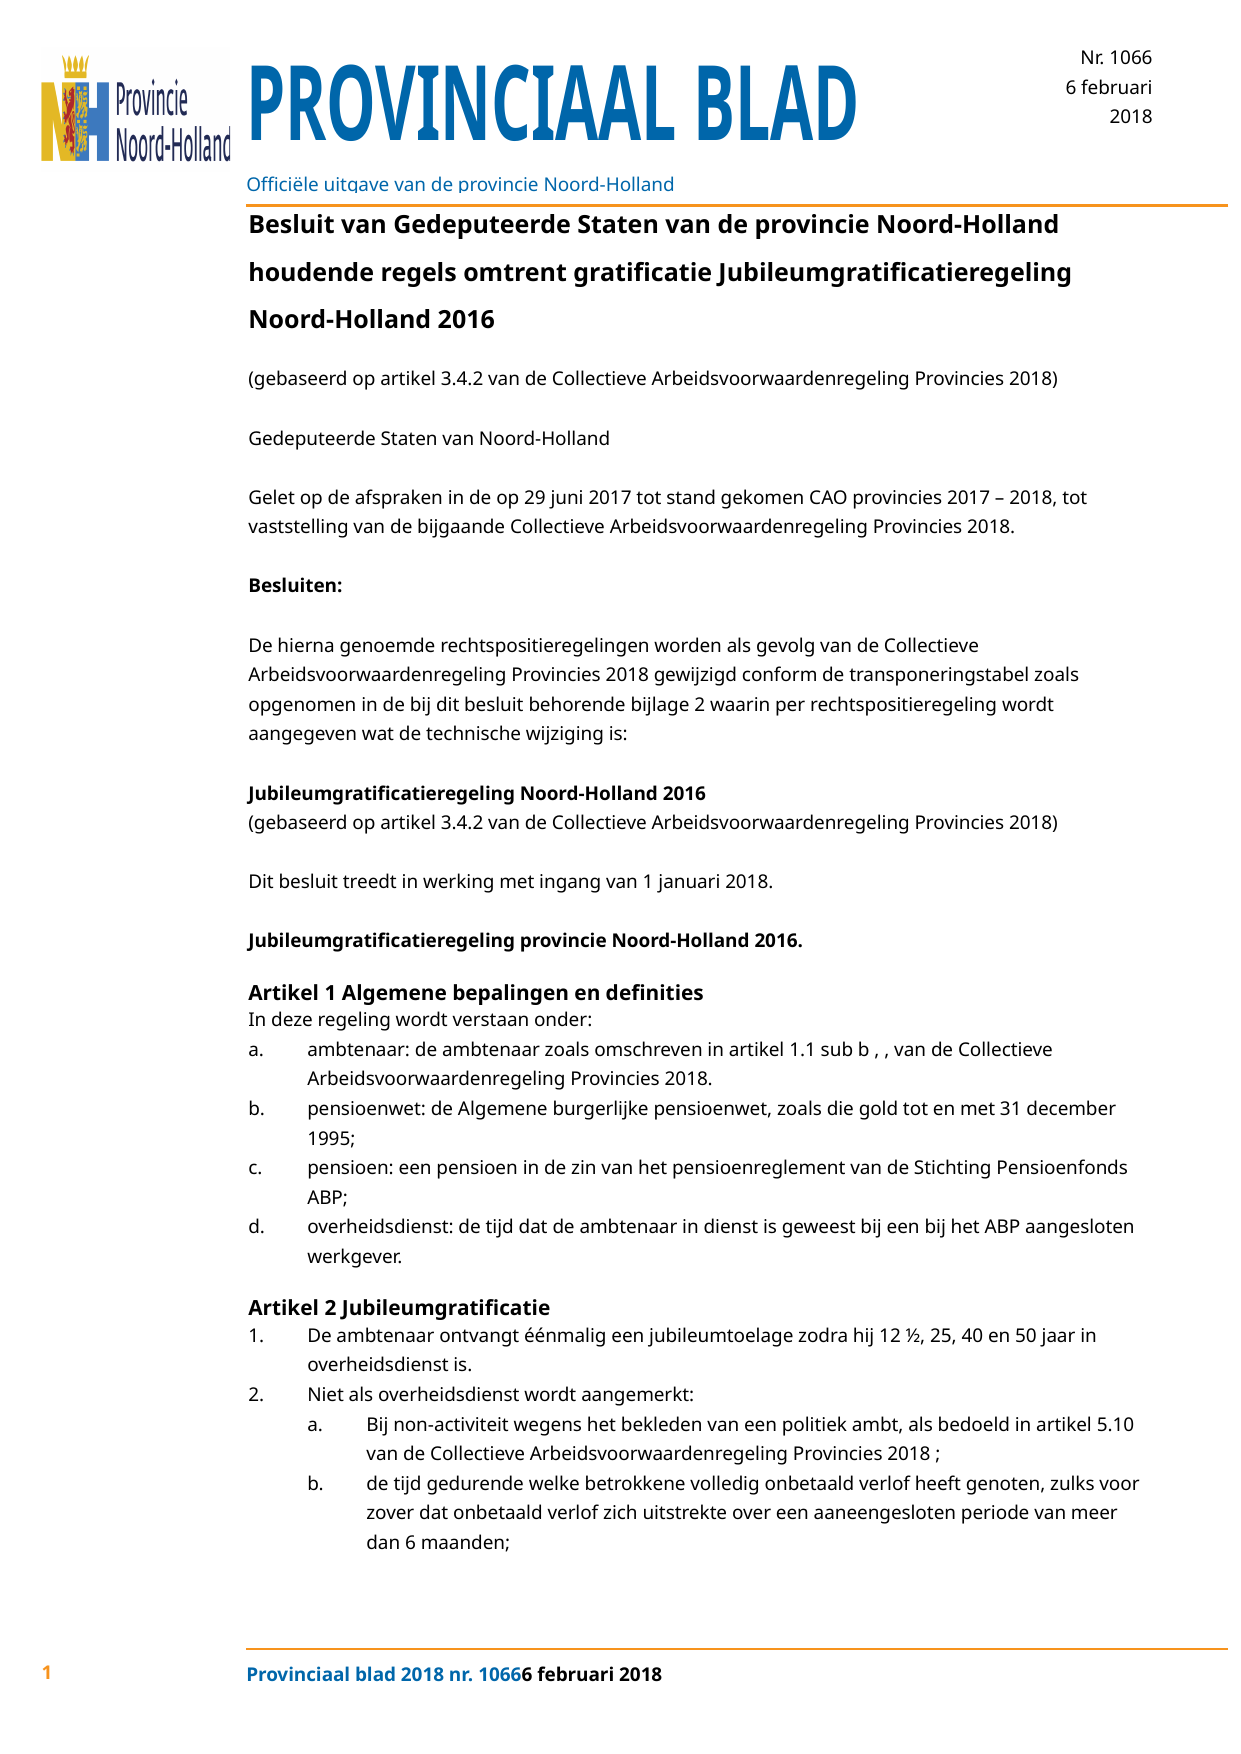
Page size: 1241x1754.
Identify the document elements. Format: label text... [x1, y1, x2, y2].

text Besluiten: [248, 573, 1152, 598]
list pensioen: een pensioen in de zin van het pensioenreglement van de Stichting Pensioenfonds ABP; [248, 1154, 1152, 1210]
list ambtenaar: de ambtenaar zoals omschreven in artikel 1.1 sub b , , van de Collectieve Arbeidsvoorwaardenregeling Provincies 2018. [248, 1036, 1152, 1091]
list overheidsdienst: de tijd dat de ambtenaar in dienst is geweest bij een bij het ABP aangesloten werkgever. [248, 1213, 1152, 1269]
text Artikel 1 Algemene bepalingen en definities [248, 978, 1152, 1006]
list De ambtenaar ontvangt éénmalig een jubileumtoelage zodra hij 12 ½, 25, 40 en 50 jaar in overheidsdienst is. [248, 1322, 1152, 1377]
text Dit besluit treedt in werking met ingang van 1 januari 2018. [248, 868, 1152, 894]
list Bij non-activiteit wegens het bekleden van een politiek ambt, als bedoeld in artikel 5.10 van de Collectieve Arbeidsvoorwaardenregeling Provincies 2018 ; [307, 1411, 1152, 1466]
list de tijd gedurende welke betrokkene volledig onbetaald verlof heeft genoten, zulks voor zover dat onbetaald verlof zich uitstrekte over een aaneengesloten periode van meer dan 6 maanden; [307, 1470, 1152, 1555]
text (gebaseerd op artikel 3.4.2 van de Collectieve Arbeidsvoorwaardenregeling Provincies 2018) [248, 366, 1152, 391]
picture [41, 47, 231, 172]
text Besluit van Gedeputeerde Staten van de provincie Noord-Holland houdende regels omtrent gratificatie Jubileumgratificatieregeling Noord-Holland 2016 [248, 207, 1152, 336]
text Jubileumgratificatieregeling Noord-Holland 2016 [248, 780, 1152, 805]
list pensioenwet: de Algemene burgerlijke pensioenwet, zoals die gold tot en met 31 december 1995; [248, 1095, 1152, 1151]
text De hierna genoemde rechtspositieregelingen worden als gevolg van de Collectieve Arbeidsvoorwaardenregeling Provincies 2018 gewijzigd conform de transponeringstabel zoals opgenomen in de bij dit besluit behorende bijlage 2 waarin per rechtspositieregeling wordt aangegeven wat de technische wijziging is: [248, 632, 1152, 746]
text Gelet op de afspraken in de op 29 juni 2017 tot stand gekomen CAO provincies 2017 – 2018, tot vaststelling van de bijgaande Collectieve Arbeidsvoorwaardenregeling Provincies 2018. [248, 484, 1152, 539]
list Niet als overheidsdienst wordt aangemerkt: [248, 1381, 1152, 1407]
text Artikel 2 Jubileumgratificatie [248, 1293, 1152, 1322]
text Gedeputeerde Staten van Noord-Holland [248, 425, 1152, 450]
text (gebaseerd op artikel 3.4.2 van de Collectieve Arbeidsvoorwaardenregeling Provincies 2018) [248, 809, 1152, 835]
text Jubileumgratificatieregeling provincie Noord-Holland 2016. [248, 928, 1152, 953]
text In deze regeling wordt verstaan onder: [248, 1006, 1152, 1032]
